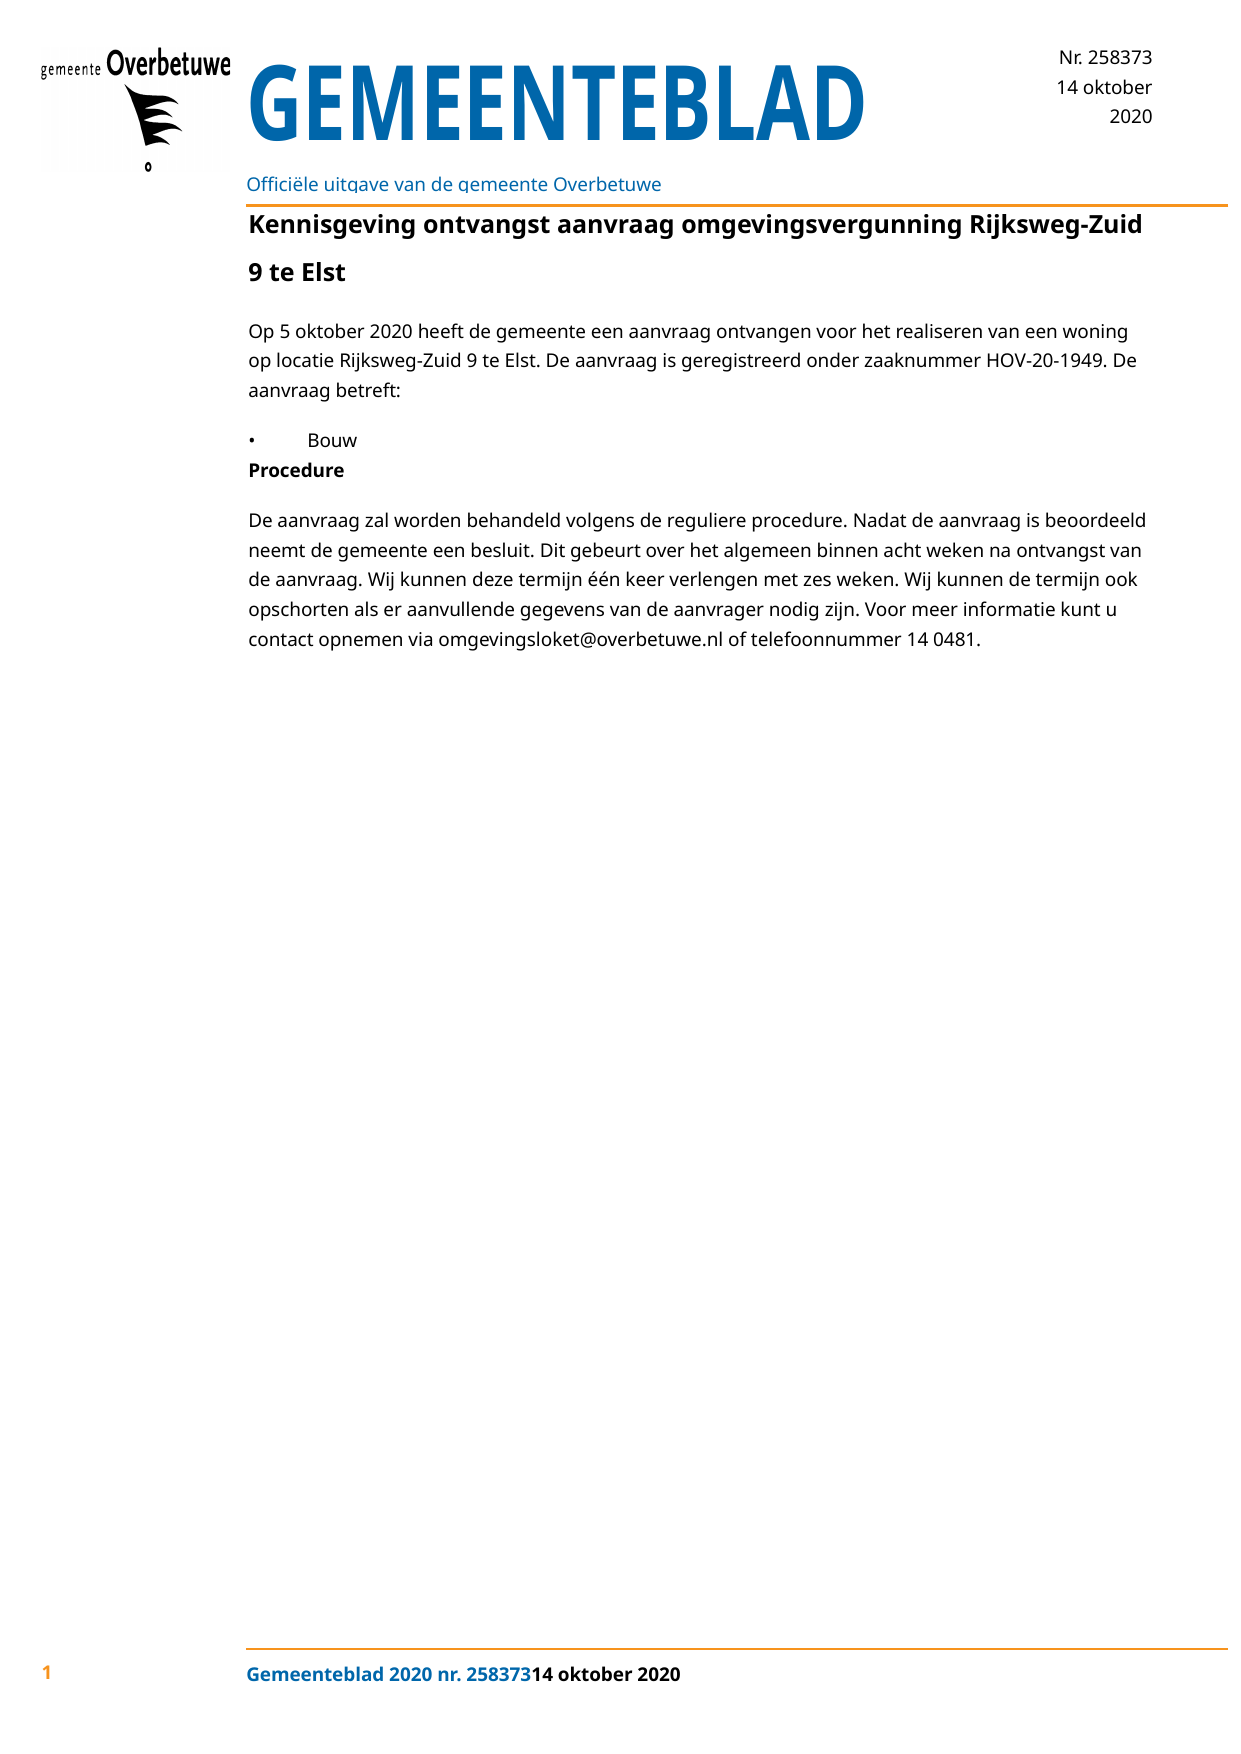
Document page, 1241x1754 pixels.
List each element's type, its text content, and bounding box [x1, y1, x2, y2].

text Procedure [248, 457, 1152, 483]
text Kennisgeving ontvangst aanvraag omgevingsvergunning Rijksweg-Zuid 9 te Elst [248, 207, 1152, 288]
list Bouw [248, 427, 1152, 453]
picture [41, 47, 231, 172]
text De aanvraag zal worden behandeld volgens de reguliere procedure. Nadat de aanvraag is beoordeeld neemt de gemeente een besluit. Dit gebeurt over het algemeen binnen acht weken na ontvangst van de aanvraag. Wij kunnen deze termijn één keer verlengen met zes weken. Wij kunnen de termijn ook opschorten als er aanvullende gegevens van de aanvrager nodig zijn. Voor meer informatie kunt u contact opnemen via omgevingsloket@overbetuwe.nl of telefoonnummer 14 0481. [248, 507, 1152, 652]
text Op 5 oktober 2020 heeft de gemeente een aanvraag ontvangen voor het realiseren van een woning op locatie Rijksweg-Zuid 9 te Elst. De aanvraag is geregistreerd onder zaaknummer HOV-20-1949. De aanvraag betreft: [248, 318, 1152, 403]
